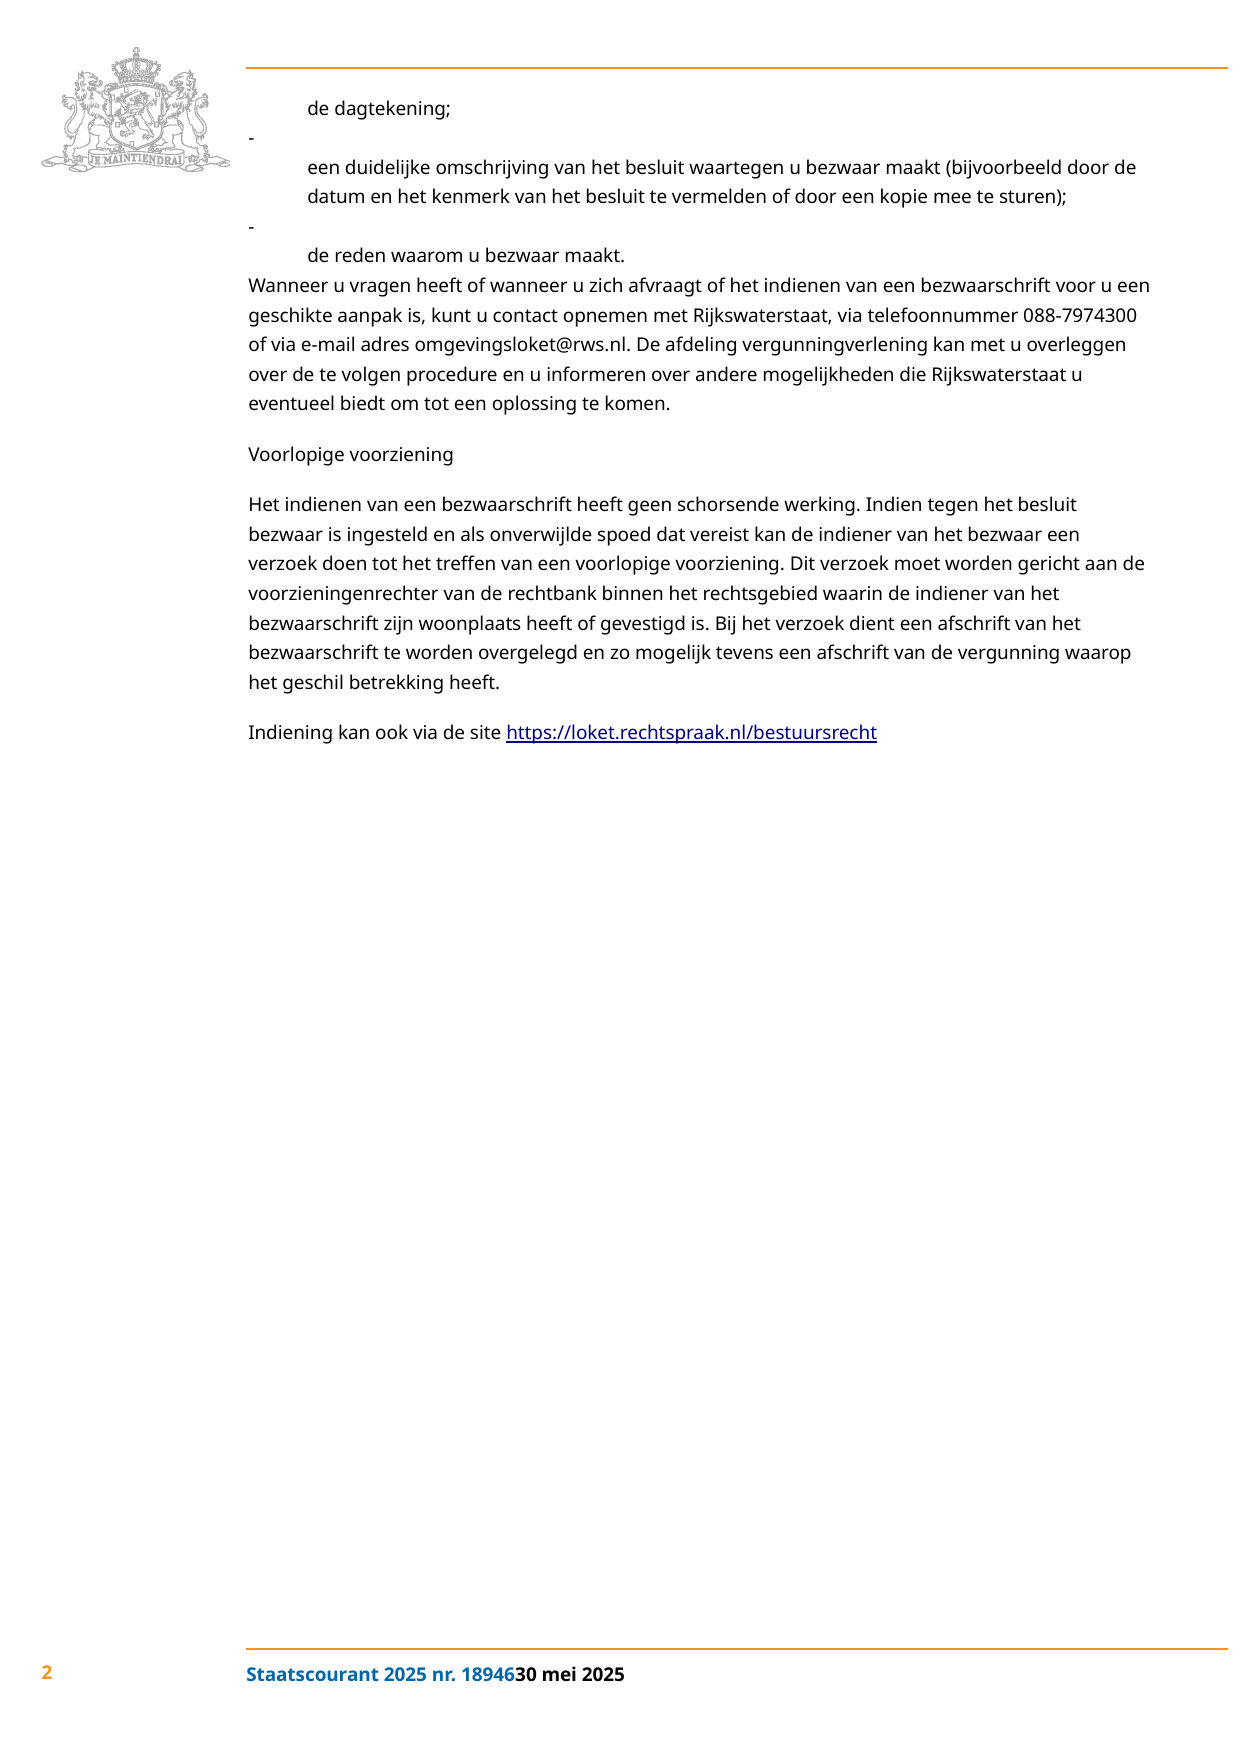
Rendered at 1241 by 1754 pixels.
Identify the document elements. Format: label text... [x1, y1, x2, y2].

text Indiening kan ook via de site https://loket.rechtspraak.nl/bestuursrecht [248, 719, 1152, 745]
list een duidelijke omschrijving van het besluit waartegen u bezwaar maakt (bijvoorbeeld door de datum en het kenmerk van het besluit te vermelden of door een kopie mee te sturen); [248, 154, 1152, 209]
text Voorlopige voorziening [248, 441, 1152, 467]
list de reden waarom u bezwaar maakt. [248, 243, 1152, 268]
text Het indienen van een bezwaarschrift heeft geen schorsende werking. Indien tegen het besluit bezwaar is ingesteld en als onverwijlde spoed dat vereist kan de indiener van het bezwaar een verzoek doen tot het treffen van een voorlopige voorziening. Dit verzoek moet worden gericht aan de voorzieningenrechter van de rechtbank binnen het rechtsgebied waarin de indiener van het bezwaarschrift zijn woonplaats heeft of gevestigd is. Bij het verzoek dient een afschrift van het bezwaarschrift te worden overgelegd en zo mogelijk tevens een afschrift van de vergunning waarop het geschil betrekking heeft. [248, 491, 1152, 695]
list de dagtekening; [248, 95, 1152, 121]
picture [41, 47, 231, 172]
text Wanneer u vragen heeft of wanneer u zich afvraagt of het indienen van een bezwaarschrift voor u een geschikte aanpak is, kunt u contact opnemen met Rijkswaterstaat, via telefoonnummer 088-7974300 of via e-mail adres omgevingsloket@rws.nl. De afdeling vergunningverlening kan met u overleggen over de te volgen procedure en u informeren over andere mogelijkheden die Rijkswaterstaat u eventueel biedt om tot een oplossing te komen. [248, 272, 1152, 416]
